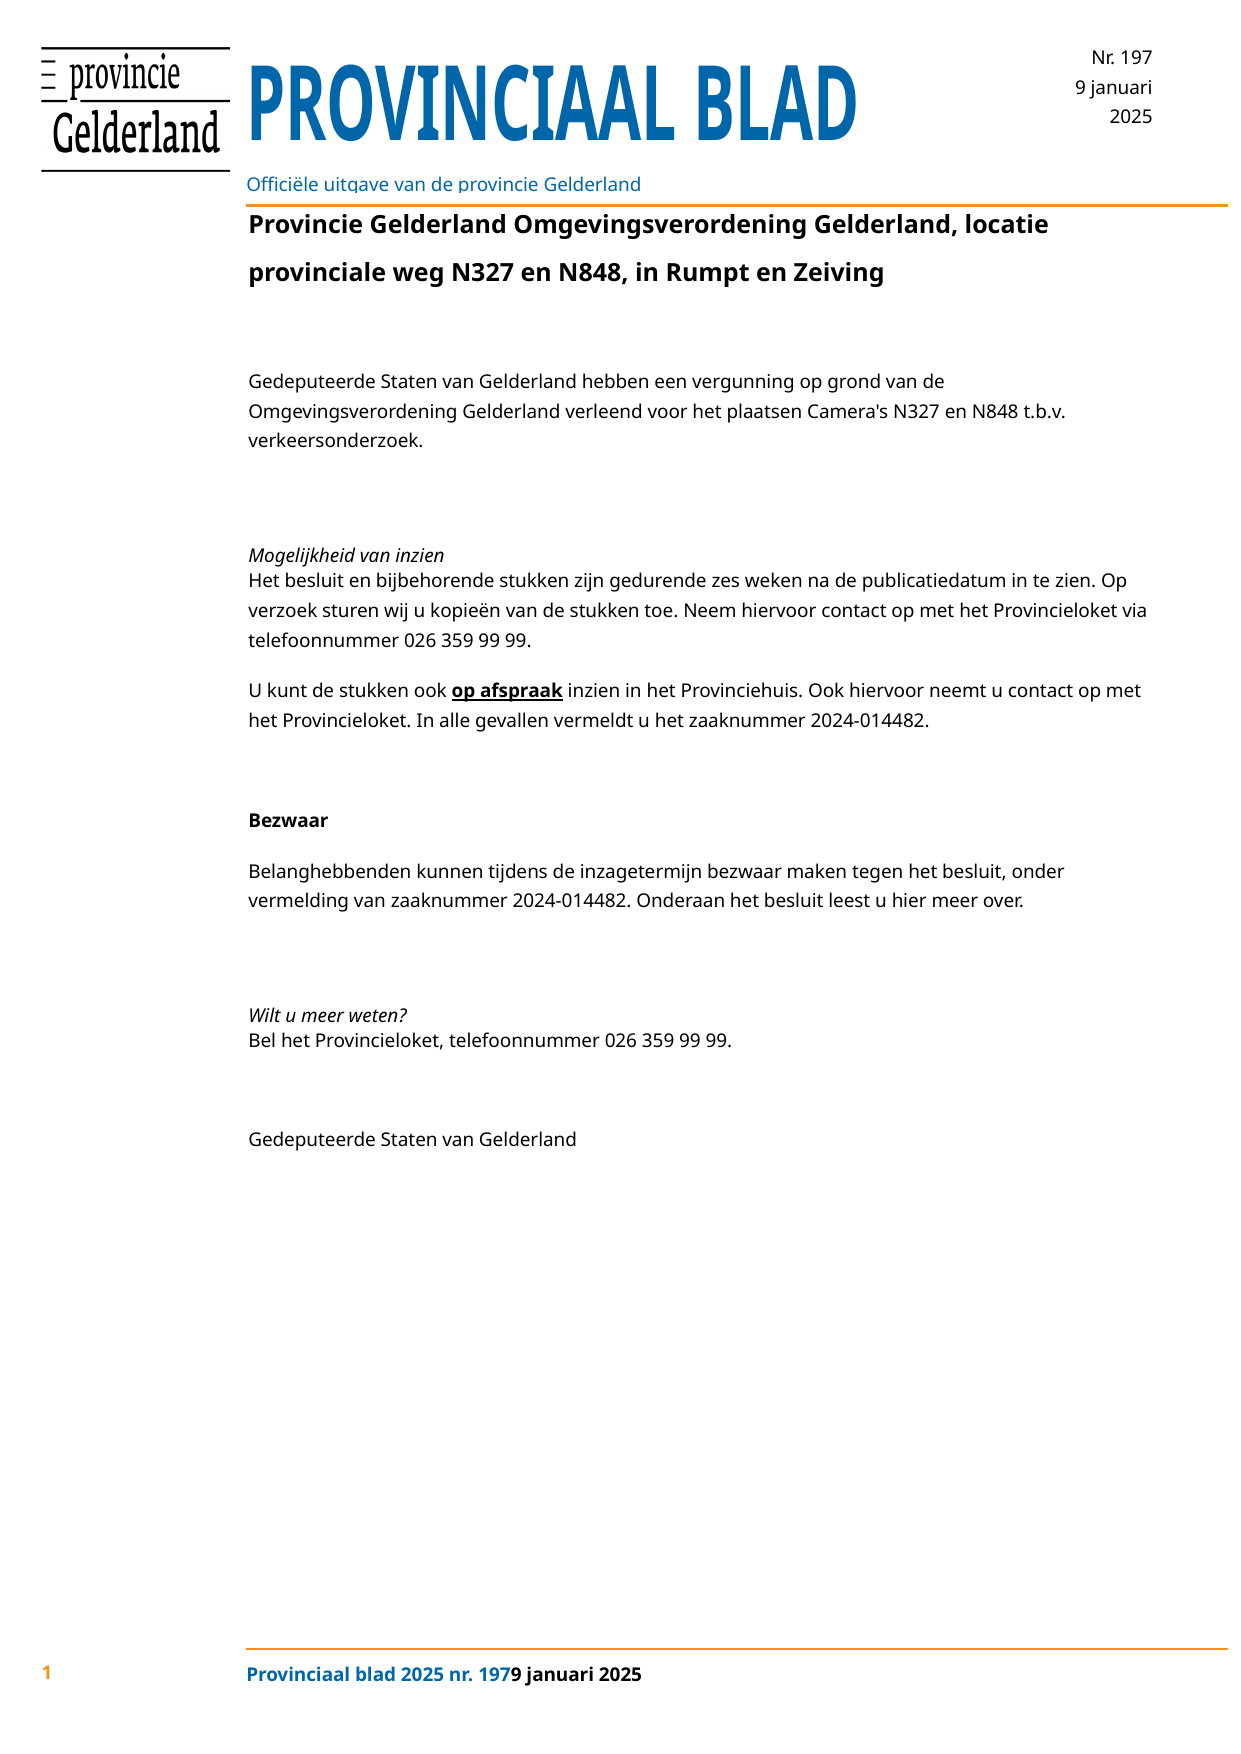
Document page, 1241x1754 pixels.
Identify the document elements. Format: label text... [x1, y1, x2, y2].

picture [41, 47, 231, 172]
text Gedeputeerde Staten van Gelderland hebben een vergunning op grond van de Omgevingsverordening Gelderland verleend voor het plaatsen Camera's N327 en N848 t.b.v. verkeersonderzoek. [248, 368, 1152, 453]
text Belanghebbenden kunnen tijdens de inzagetermijn bezwaar maken tegen het besluit, onder vermelding van zaaknummer 2024-014482. Onderaan het besluit leest u hier meer over. [248, 858, 1152, 913]
text Gedeputeerde Staten van Gelderland [248, 1126, 1152, 1152]
text Bezwaar [248, 808, 1152, 833]
text U kunt de stukken ook op afspraak inzien in het Provinciehuis. Ook hiervoor neemt u contact op met het Provincieloket. In alle gevallen vermeldt u het zaaknummer 2024-014482. [248, 677, 1152, 732]
text Bel het Provincieloket, telefoonnummer 026 359 99 99. [248, 1028, 1152, 1053]
text Provincie Gelderland Omgevingsverordening Gelderland, locatie provinciale weg N327 en N848, in Rumpt en Zeiving [248, 207, 1152, 288]
text Wilt u meer weten? [248, 1002, 1152, 1028]
text Het besluit en bijbehorende stukken zijn gedurende zes weken na de publicatiedatum in te zien. Op verzoek sturen wij u kopieën van de stukken toe. Neem hiervoor contact op met het Provincieloket via telefoonnummer 026 359 99 99. [248, 568, 1152, 652]
text Mogelijkheid van inzien [248, 542, 1152, 568]
